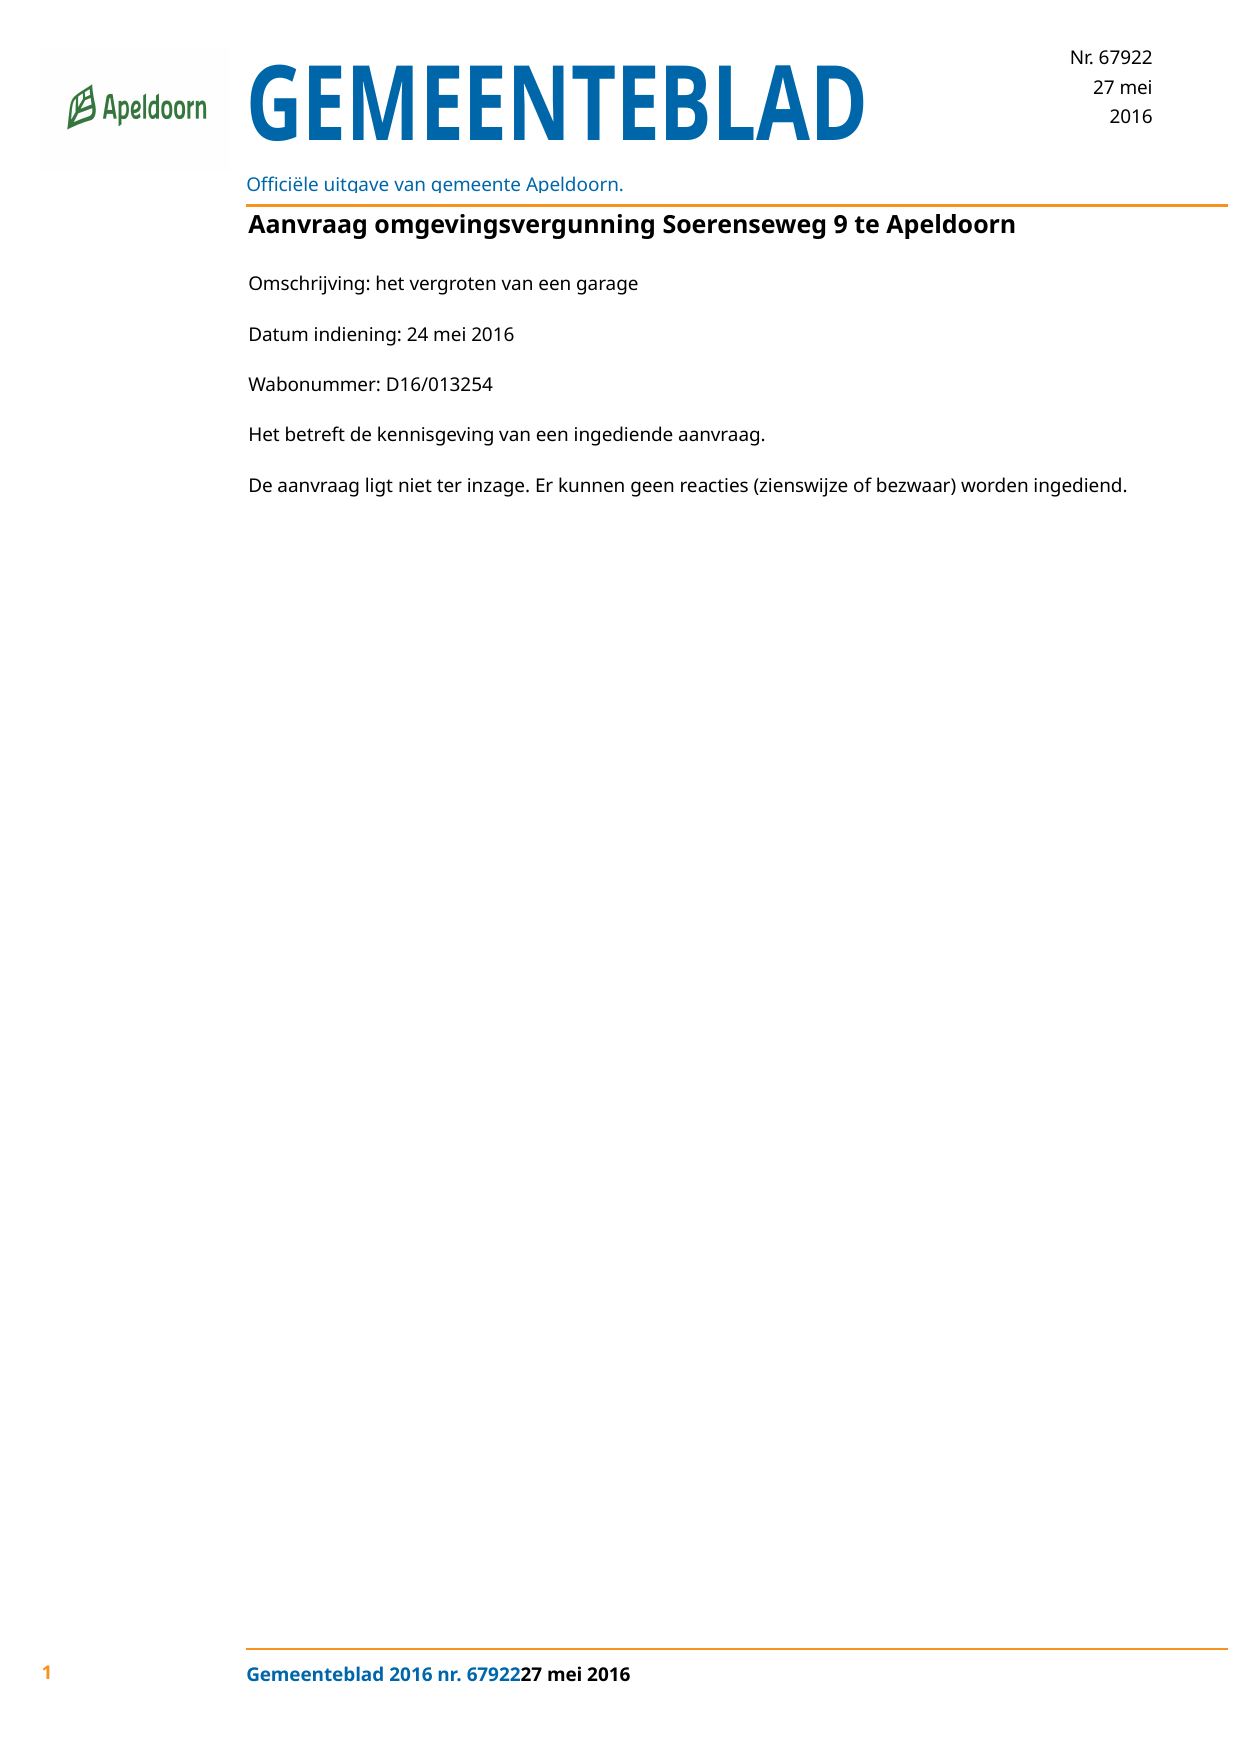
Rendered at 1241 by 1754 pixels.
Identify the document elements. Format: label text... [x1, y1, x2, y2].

text Wabonummer: D16/013254 [248, 371, 1152, 397]
text De aanvraag ligt niet ter inzage. Er kunnen geen reacties (zienswijze of bezwaar) worden ingediend. [248, 472, 1152, 498]
text Datum indiening: 24 mei 2016 [248, 321, 1152, 346]
picture [41, 47, 231, 172]
text Het betreft de kennisgeving van een ingediende aanvraag. [248, 422, 1152, 447]
text Omschrijving: het vergroten van een garage [248, 270, 1152, 296]
text Aanvraag omgevingsvergunning Soerenseweg 9 te Apeldoorn [248, 207, 1152, 241]
